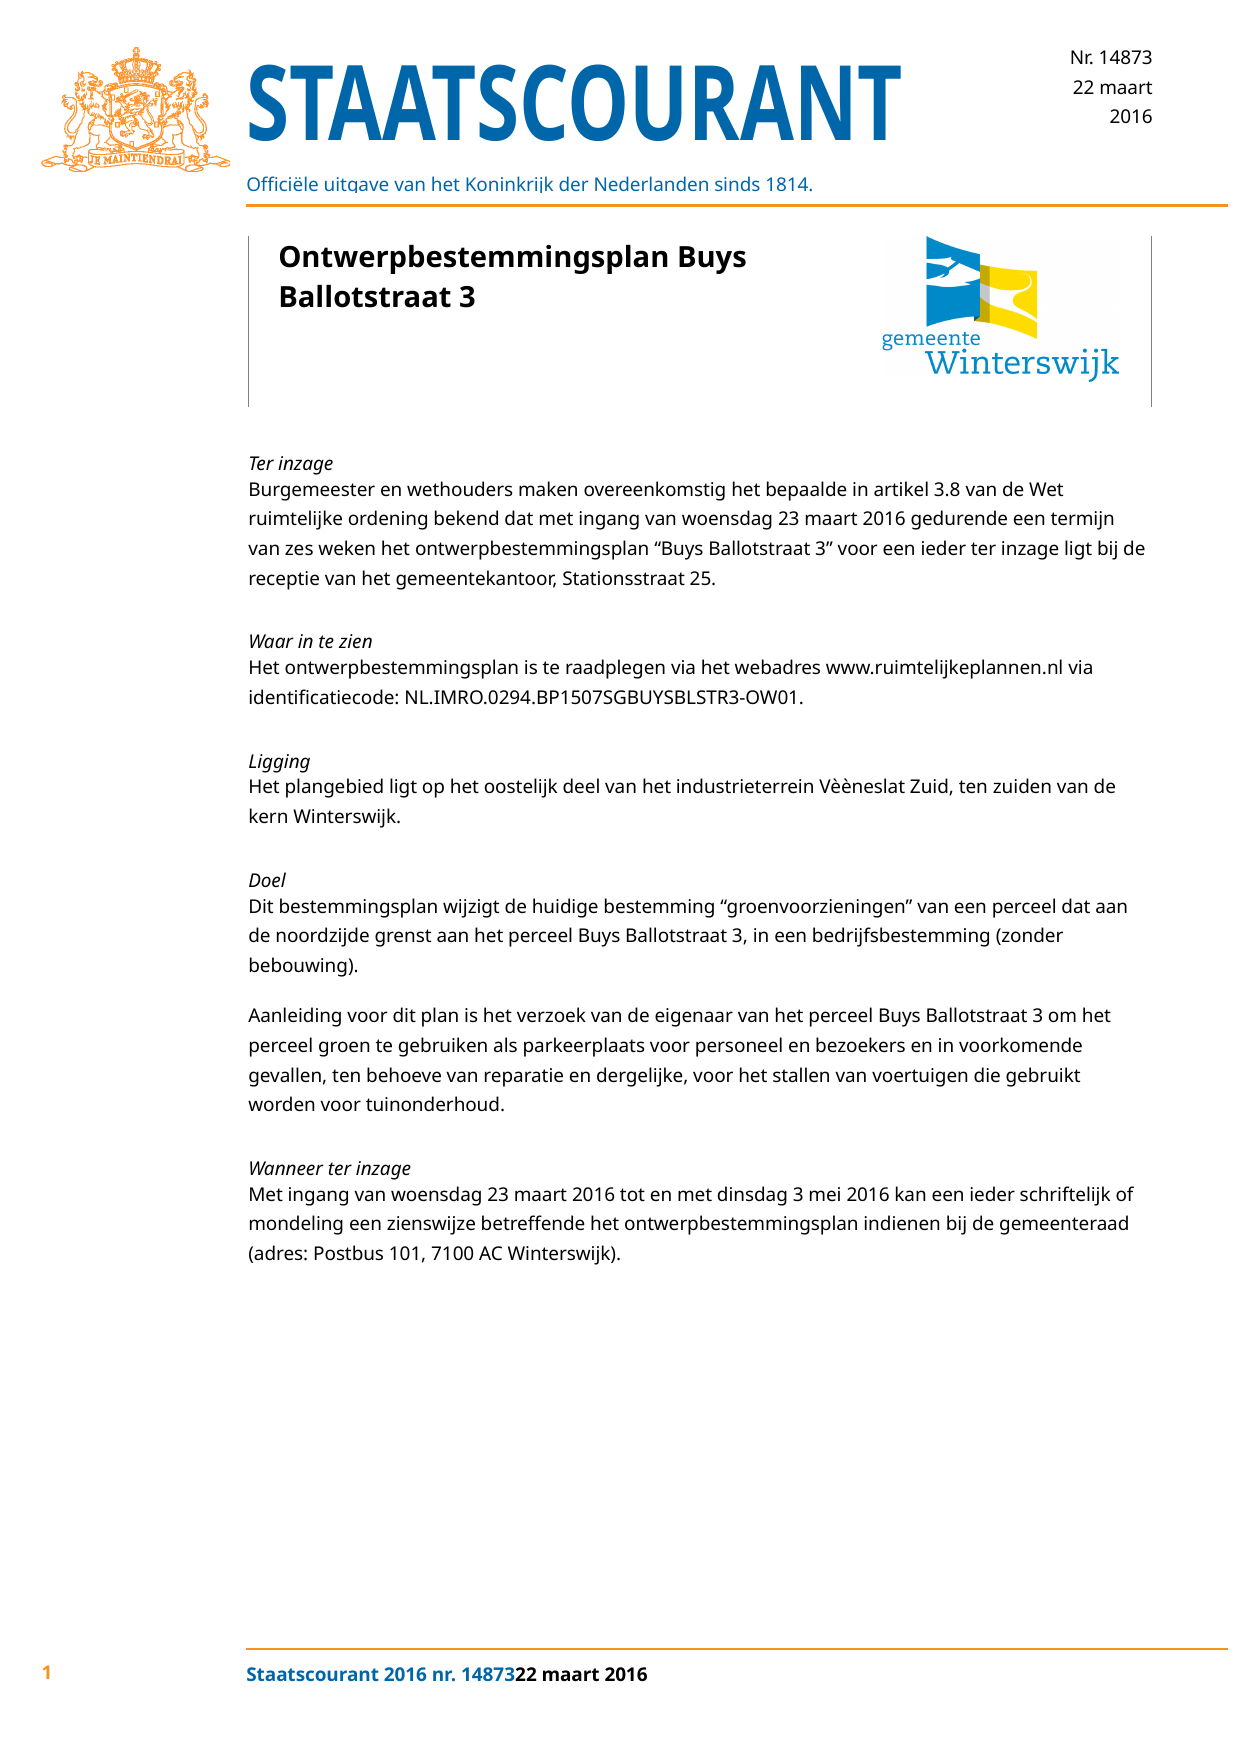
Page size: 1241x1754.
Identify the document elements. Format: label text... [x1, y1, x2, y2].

text Ter inzage [248, 450, 1152, 476]
text Aanleiding voor dit plan is het verzoek van de eigenaar van het perceel Buys Ballotstraat 3 om het perceel groen te gebruiken als parkeerplaats voor personeel en bezoekers en in voorkomende gevallen, ten behoeve van reparatie en dergelijke, voor het stallen van voertuigen die gebruikt worden voor tuinonderhoud. [248, 1003, 1152, 1117]
picture [882, 236, 1119, 382]
picture [41, 47, 231, 172]
picture [1111, 360, 1119, 371]
text Met ingang van woensdag 23 maart 2016 tot en met dinsdag 3 mei 2016 kan een ieder schriftelijk of mondeling een zienswijze betreffende het ontwerpbestemmingsplan indienen bij de gemeenteraad (adres: Postbus 101, 7100 AC Winterswijk). [248, 1181, 1152, 1266]
text Ligging [248, 748, 1152, 774]
text Het plangebied ligt op het oostelijk deel van het industrieterrein Vèèneslat Zuid, ten zuiden van de kern Winterswijk. [248, 774, 1152, 829]
text Wanneer ter inzage [248, 1155, 1152, 1181]
table_header [850, 236, 1151, 407]
text Burgemeester en wethouders maken overeenkomstig het bepaalde in artikel 3.8 van de Wet ruimtelijke ordening bekend dat met ingang van woensdag 23 maart 2016 gedurende een termijn van zes weken het ontwerpbestemmingsplan “Buys Ballotstraat 3” voor een ieder ter inzage ligt bij de receptie van het gemeentekantoor, Stationsstraat 25. [248, 476, 1152, 591]
text Waar in te zien [248, 629, 1152, 654]
text Dit bestemmingsplan wijzigt de huidige bestemming “groenvoorzieningen” van een perceel dat aan de noordzijde grenst aan het perceel Buys Ballotstraat 3, in een bedrijfsbestemming (zonder bebouwing). [248, 893, 1152, 978]
table_header Ontwerpbestemmingsplan Buys Ballotstraat 3 [249, 236, 850, 407]
text Doel [248, 867, 1152, 893]
text Het ontwerpbestemmingsplan is te raadplegen via het webadres www.ruimtelijkeplannen.nl via identificatiecode: NL.IMRO.0294.BP1507SGBUYSBLSTR3-OW01. [248, 654, 1152, 710]
